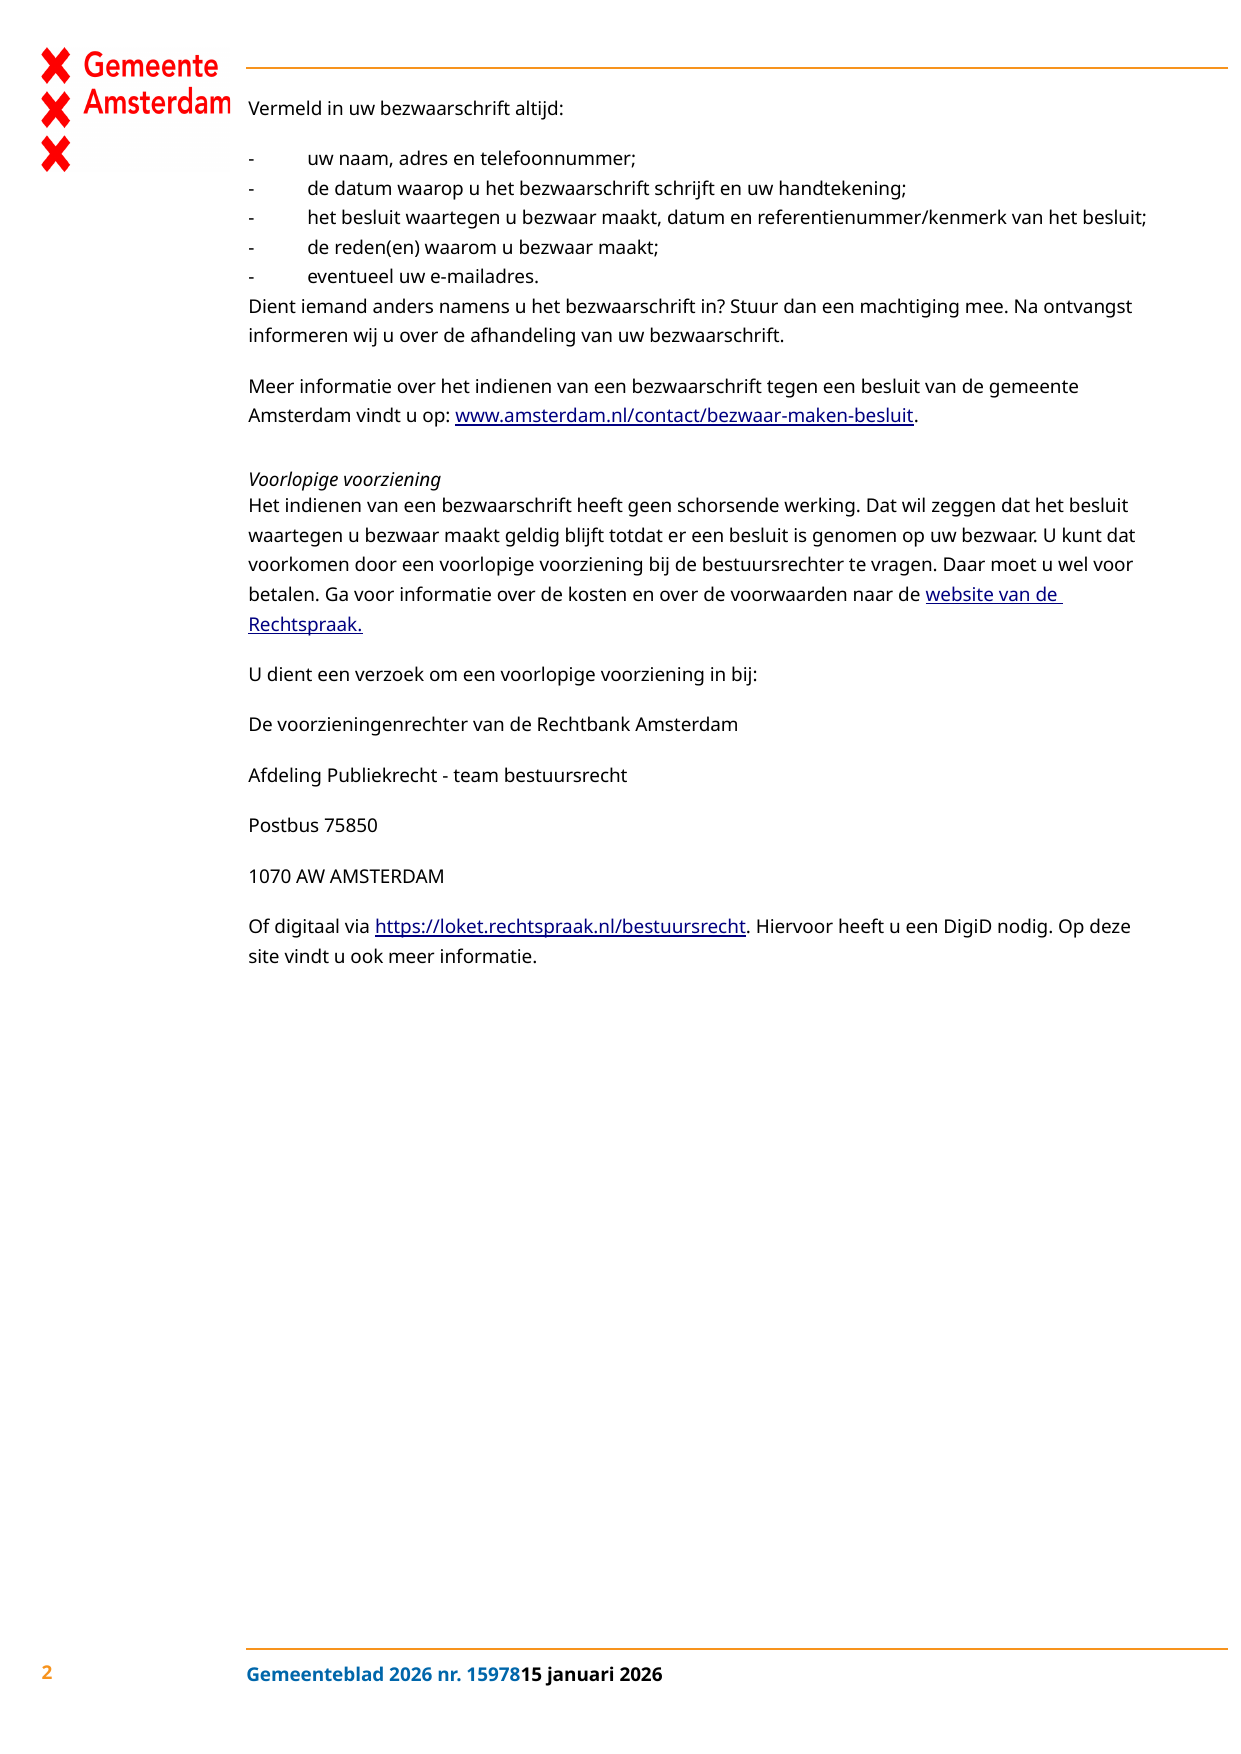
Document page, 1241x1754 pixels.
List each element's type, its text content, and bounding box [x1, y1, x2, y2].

text Of digitaal via https://loket.rechtspraak.nl/bestuursrecht. Hiervoor heeft u een DigiD nodig. Op deze site vindt u ook meer informatie. [248, 913, 1152, 968]
text U dient een verzoek om een voorlopige voorziening in bij: [248, 661, 1152, 687]
text Dient iemand anders namens u het bezwaarschrift in? Stuur dan een machtiging mee. Na ontvangst informeren wij u over de afhandeling van uw bezwaarschrift. [248, 293, 1152, 348]
list het besluit waartegen u bezwaar maakt, datum en referentienummer/kenmerk van het besluit; [248, 204, 1152, 230]
text Voorlopige voorziening [248, 467, 1152, 492]
text De voorzieningenrechter van de Rechtbank Amsterdam [248, 712, 1152, 737]
text Afdeling Publiekrecht - team bestuursrecht [248, 762, 1152, 788]
list de datum waarop u het bezwaarschrift schrijft en uw handtekening; [248, 175, 1152, 201]
list uw naam, adres en telefoonnummer; [248, 145, 1152, 171]
list eventueel uw e-mailadres. [248, 263, 1152, 289]
text Postbus 75850 [248, 812, 1152, 838]
text 1070 AW AMSTERDAM [248, 863, 1152, 888]
picture [41, 47, 231, 172]
text Vermeld in uw bezwaarschrift altijd: [248, 95, 1152, 121]
text Het indienen van een bezwaarschrift heeft geen schorsende werking. Dat wil zeggen dat het besluit waartegen u bezwaar maakt geldig blijft totdat er een besluit is genomen op uw bezwaar. U kunt dat voorkomen door een voorlopige voorziening bij de bestuursrechter te vragen. Daar moet u wel voor betalen. Ga voor informatie over de kosten en over de voorwaarden naar de website van de Rechtspraak. [248, 492, 1152, 636]
text Meer informatie over het indienen van een bezwaarschrift tegen een besluit van de gemeente Amsterdam vindt u op: www.amsterdam.nl/contact/bezwaar-maken-besluit. [248, 373, 1152, 428]
list de reden(en) waarom u bezwaar maakt; [248, 234, 1152, 260]
